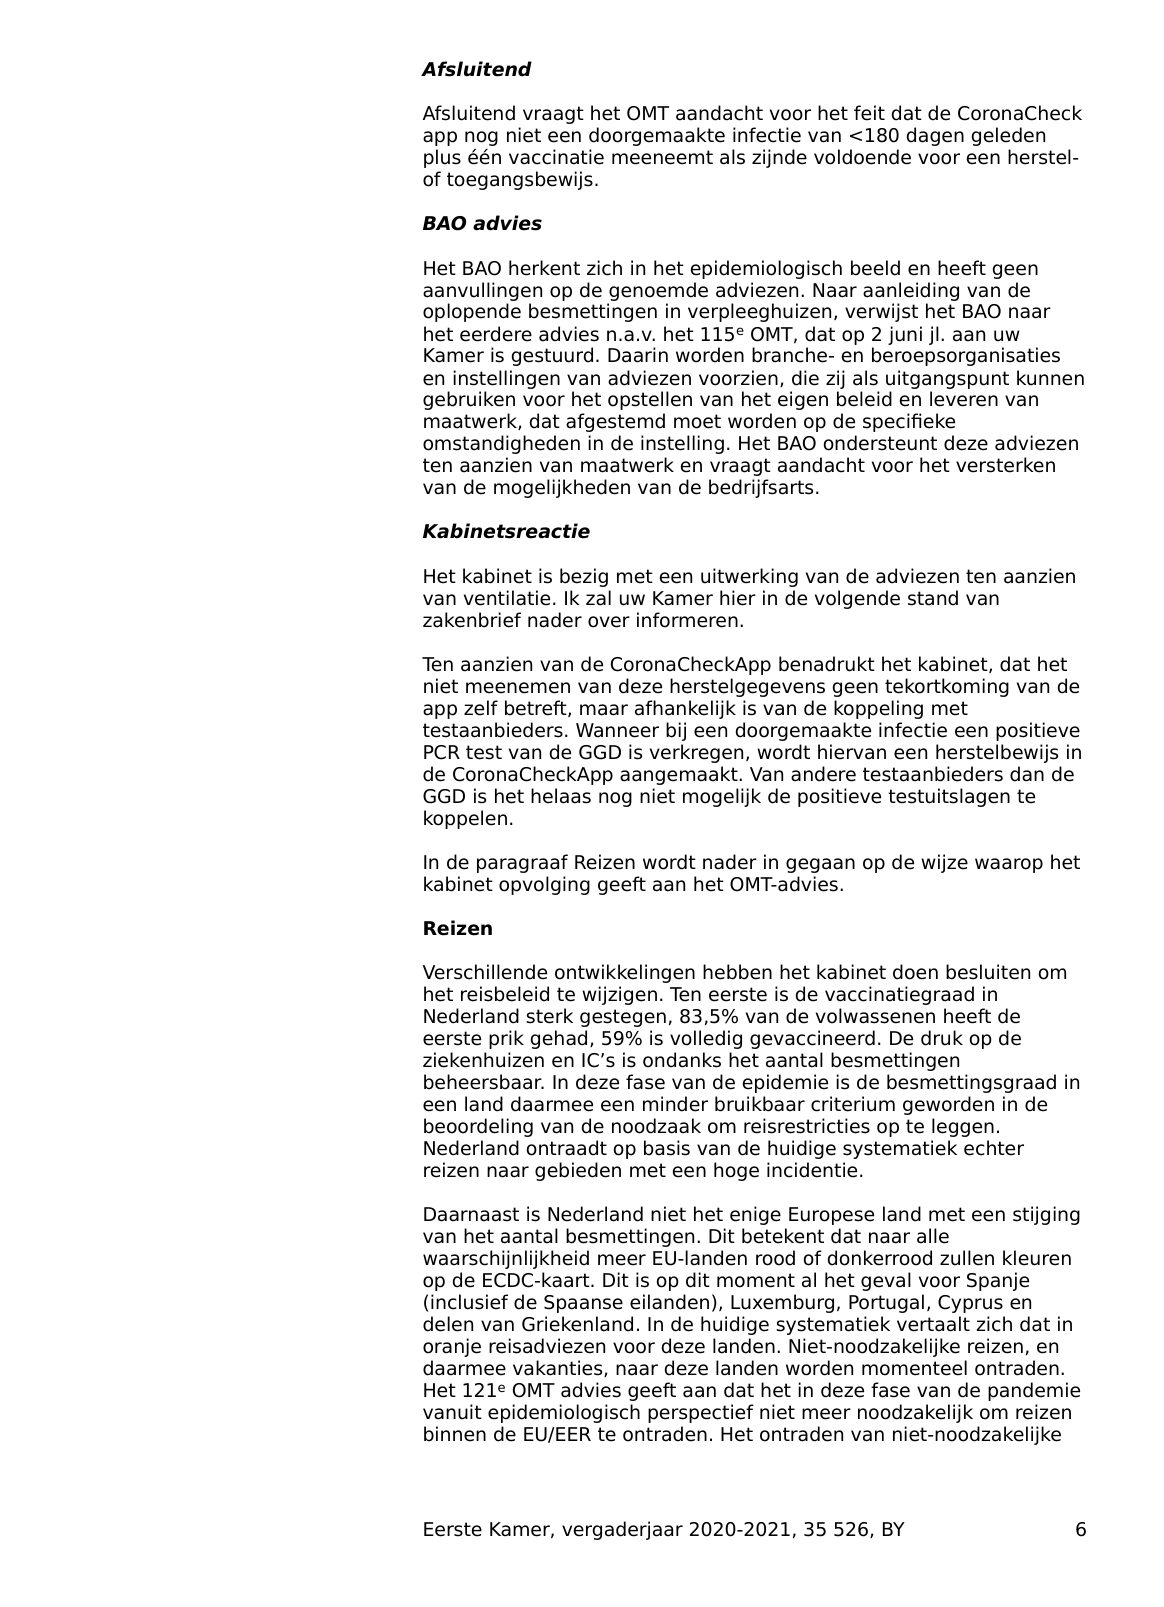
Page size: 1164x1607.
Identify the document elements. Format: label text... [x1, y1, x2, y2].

text Daarnaast is Nederland niet het enige Europese land met een stijging van het aantal besmettingen. Dit betekent dat naar alle waarschijnlijkheid meer EU-landen rood of donkerrood zullen kleuren op de ECDC-kaart. Dit is op dit moment al het geval voor Spanje (inclusief de Spaanse eilanden), Luxemburg, Portugal, Cyprus en delen van Griekenland. In de huidige systematiek vertaalt zich dat in oranje reisadviezen voor deze landen. Niet-noodzakelijke reizen, en daarmee vakanties, naar deze landen worden momenteel ontraden. Het 121e OMT advies geeft aan dat het in deze fase van de pandemie vanuit epidemiologisch perspectief niet meer noodzakelijk om reizen binnen de EU/EER te ontraden. Het ontraden van niet-noodzakelijke [422, 1204, 1087, 1446]
text Afsluitend vraagt het OMT aandacht voor het feit dat de CoronaCheck app nog niet een doorgemaakte infectie van <180 dagen geleden plus één vaccinatie meeneemt als zijnde voldoende voor een herstel- of toegangsbewijs. [422, 103, 1087, 191]
text Het BAO herkent zich in het epidemiologisch beeld en heeft geen aanvullingen op de genoemde adviezen. Naar aanleiding van de oplopende besmettingen in verpleeghuizen, verwijst het BAO naar het eerdere advies n.a.v. het 115e OMT, dat op 2 juni jl. aan uw Kamer is gestuurd. Daarin worden branche- en beroepsorganisaties en instellingen van adviezen voorzien, die zij als uitgangspunt kunnen gebruiken voor het opstellen van het eigen beleid en leveren van maatwerk, dat afgestemd moet worden op de specifieke omstandigheden in de instelling. Het BAO ondersteunt deze adviezen ten aanzien van maatwerk en vraagt aandacht voor het versterken van de mogelijkheden van de bedrijfsarts. [422, 257, 1087, 499]
subtitle Reizen [422, 918, 1087, 940]
text Ten aanzien van de CoronaCheckApp benadrukt het kabinet, dat het niet meenemen van deze herstelgegevens geen tekortkoming van de app zelf betreft, maar afhankelijk is van de koppeling met testaanbieders. Wanneer bij een doorgemaakte infectie een positieve PCR test van de GGD is verkregen, wordt hiervan een herstelbewijs in de CoronaCheckApp aangemaakt. Van andere testaanbieders dan de GGD is het helaas nog niet mogelijk de positieve testuitslagen te koppelen. [422, 654, 1087, 829]
subtitle Kabinetsreactie [422, 521, 1087, 543]
subtitle BAO advies [422, 213, 1087, 235]
text In de paragraaf Reizen wordt nader in gegaan op de wijze waarop het kabinet opvolging geeft aan het OMT-advies. [422, 852, 1087, 896]
text Het kabinet is bezig met een uitwerking van de adviezen ten aanzien van ventilatie. Ik zal uw Kamer hier in de volgende stand van zakenbrief nader over informeren. [422, 566, 1087, 632]
text Verschillende ontwikkelingen hebben het kabinet doen besluiten om het reisbeleid te wijzigen. Ten eerste is de vaccinatiegraad in Nederland sterk gestegen, 83,5% van de volwassenen heeft de eerste prik gehad, 59% is volledig gevaccineerd. De druk op de ziekenhuizen en IC’s is ondanks het aantal besmettingen beheersbaar. In deze fase van de epidemie is de besmettingsgraad in een land daarmee een minder bruikbaar criterium geworden in de beoordeling van de noodzaak om reisrestricties op te leggen. Nederland ontraadt op basis van de huidige systematiek echter reizen naar gebieden met een hoge incidentie. [422, 962, 1087, 1182]
subtitle Afsluitend [422, 59, 1087, 81]
